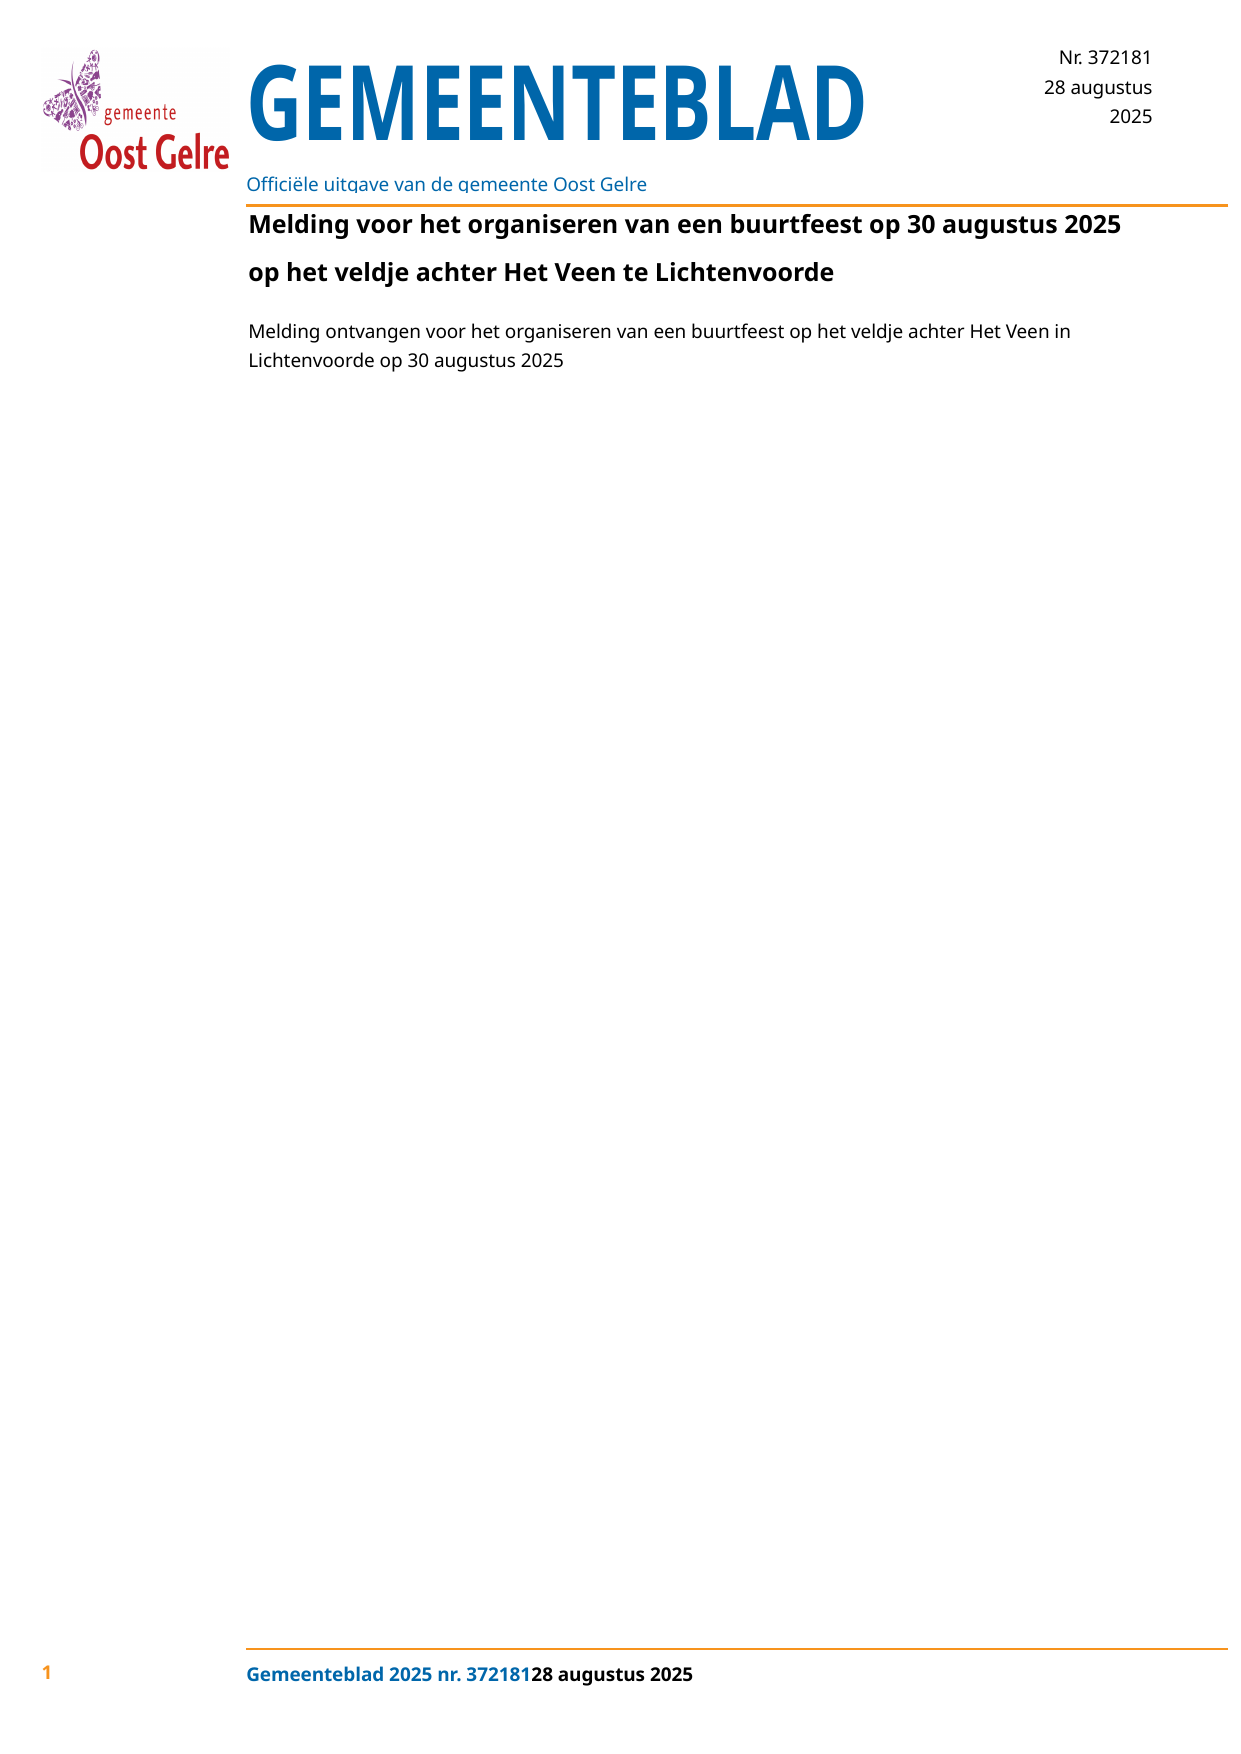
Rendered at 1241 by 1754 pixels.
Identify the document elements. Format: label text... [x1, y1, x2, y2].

picture [41, 47, 231, 172]
text Melding voor het organiseren van een buurtfeest op 30 augustus 2025 op het veldje achter Het Veen te Lichtenvoorde [248, 207, 1152, 288]
text Melding ontvangen voor het organiseren van een buurtfeest op het veldje achter Het Veen in Lichtenvoorde op 30 augustus 2025 [248, 318, 1152, 373]
